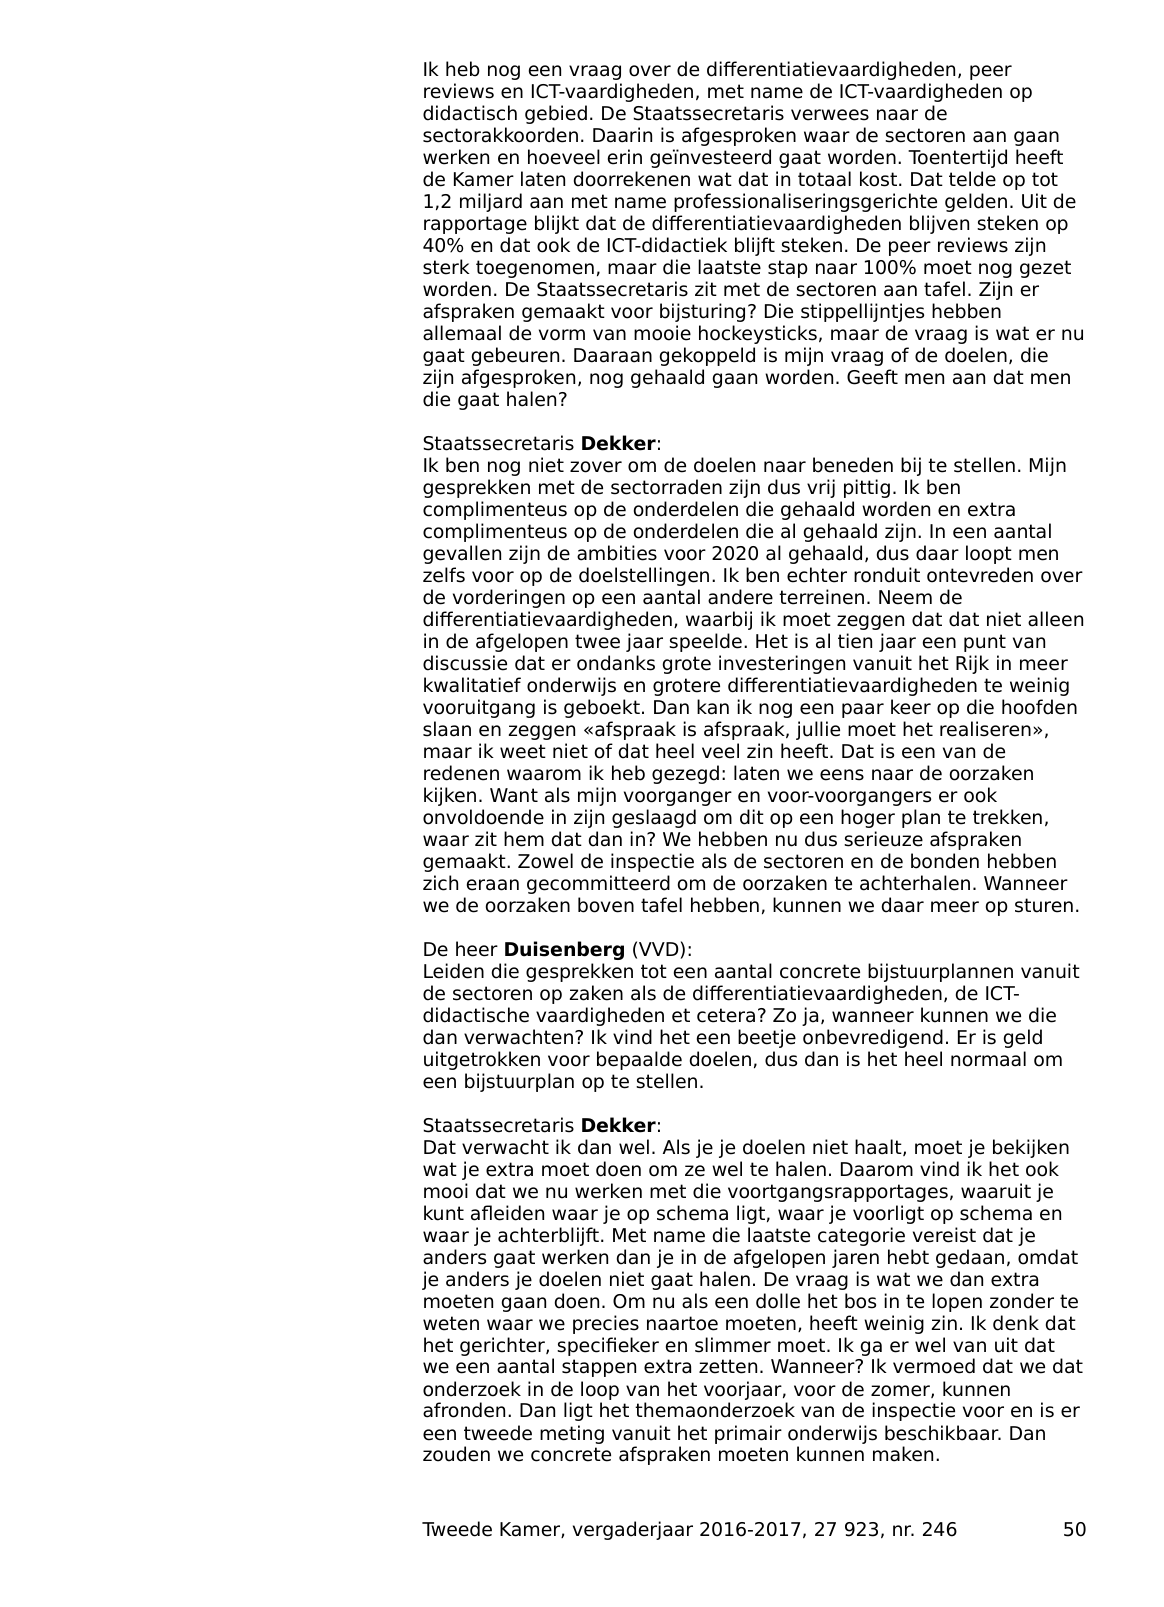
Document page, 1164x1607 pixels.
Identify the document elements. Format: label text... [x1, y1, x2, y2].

text Staatssecretaris Dekker: [422, 433, 1087, 455]
text Staatssecretaris Dekker: [422, 1115, 1087, 1137]
text Dat verwacht ik dan wel. Als je je doelen niet haalt, moet je bekijken wat je extra moet doen om ze wel te halen. Daarom vind ik het ook mooi dat we nu werken met die voortgangsrapportages, waaruit je kunt afleiden waar je op schema ligt, waar je voorligt op schema en waar je achterblijft. Met name die laatste categorie vereist dat je anders gaat werken dan je in de afgelopen jaren hebt gedaan, omdat je anders je doelen niet gaat halen. De vraag is wat we dan extra moeten gaan doen. Om nu als een dolle het bos in te lopen zonder te weten waar we precies naartoe moeten, heeft weinig zin. Ik denk dat het gerichter, specifieker en slimmer moet. Ik ga er wel van uit dat we een aantal stappen extra zetten. Wanneer? Ik vermoed dat we dat onderzoek in de loop van het voorjaar, voor de zomer, kunnen afronden. Dan ligt het themaonderzoek van de inspectie voor en is er een tweede meting vanuit het primair onderwijs beschikbaar. Dan zouden we concrete afspraken moeten kunnen maken. [422, 1137, 1087, 1466]
text De heer Duisenberg (VVD): [422, 939, 1087, 961]
text Leiden die gesprekken tot een aantal concrete bijstuurplannen vanuit de sectoren op zaken als de differentiatievaardigheden, de ICT-didactische vaardigheden et cetera? Zo ja, wanneer kunnen we die dan verwachten? Ik vind het een beetje onbevredigend. Er is geld uitgetrokken voor bepaalde doelen, dus dan is het heel normaal om een bijstuurplan op te stellen. [422, 961, 1087, 1092]
text Ik ben nog niet zover om de doelen naar beneden bij te stellen. Mijn gesprekken met de sectorraden zijn dus vrij pittig. Ik ben complimenteus op de onderdelen die gehaald worden en extra complimenteus op de onderdelen die al gehaald zijn. In een aantal gevallen zijn de ambities voor 2020 al gehaald, dus daar loopt men zelfs voor op de doelstellingen. Ik ben echter ronduit ontevreden over de vorderingen op een aantal andere terreinen. Neem de differentiatievaardigheden, waarbij ik moet zeggen dat dat niet alleen in de afgelopen twee jaar speelde. Het is al tien jaar een punt van discussie dat er ondanks grote investeringen vanuit het Rijk in meer kwalitatief onderwijs en grotere differentiatievaardigheden te weinig vooruitgang is geboekt. Dan kan ik nog een paar keer op die hoofden slaan en zeggen «afspraak is afspraak, jullie moet het realiseren», maar ik weet niet of dat heel veel zin heeft. Dat is een van de redenen waarom ik heb gezegd: laten we eens naar de oorzaken kijken. Want als mijn voorganger en voor-voorgangers er ook onvoldoende in zijn geslaagd om dit op een hoger plan te trekken, waar zit hem dat dan in? We hebben nu dus serieuze afspraken gemaakt. Zowel de inspectie als de sectoren en de bonden hebben zich eraan gecommitteerd om de oorzaken te achterhalen. Wanneer we de oorzaken boven tafel hebben, kunnen we daar meer op sturen. [422, 455, 1087, 916]
text Ik heb nog een vraag over de differentiatievaardigheden, peer reviews en ICT-vaardigheden, met name de ICT-vaardigheden op didactisch gebied. De Staatssecretaris verwees naar de sectorakkoorden. Daarin is afgesproken waar de sectoren aan gaan werken en hoeveel erin geïnvesteerd gaat worden. Toentertijd heeft de Kamer laten doorrekenen wat dat in totaal kost. Dat telde op tot 1,2 miljard aan met name professionaliseringsgerichte gelden. Uit de rapportage blijkt dat de differentiatievaardigheden blijven steken op 40% en dat ook de ICT-didactiek blijft steken. De peer reviews zijn sterk toegenomen, maar die laatste stap naar 100% moet nog gezet worden. De Staatssecretaris zit met de sectoren aan tafel. Zijn er afspraken gemaakt voor bijsturing? Die stippellijntjes hebben allemaal de vorm van mooie hockeysticks, maar de vraag is wat er nu gaat gebeuren. Daaraan gekoppeld is mijn vraag of de doelen, die zijn afgesproken, nog gehaald gaan worden. Geeft men aan dat men die gaat halen? [422, 59, 1087, 411]
